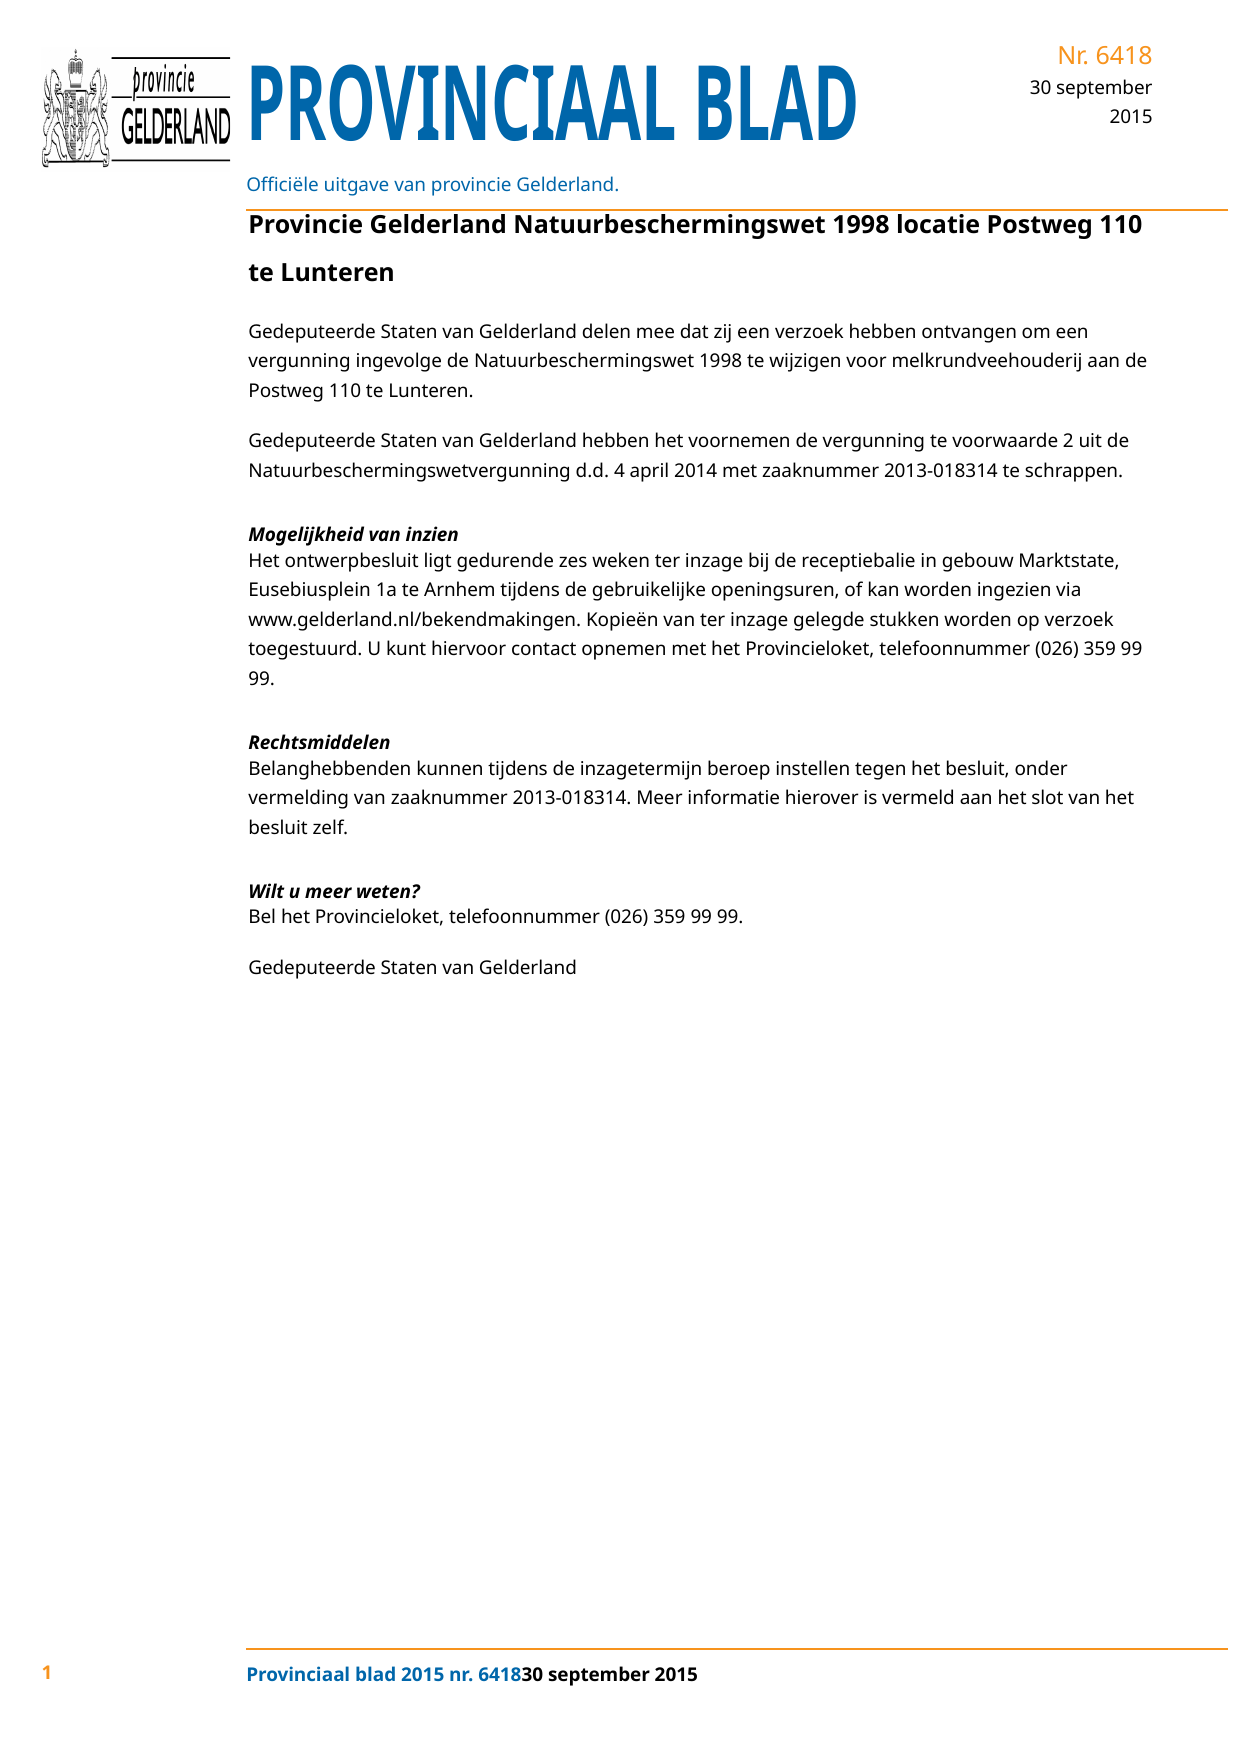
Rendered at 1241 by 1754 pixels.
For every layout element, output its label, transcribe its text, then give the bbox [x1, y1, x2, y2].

text Provincie Gelderland Natuurbeschermingswet 1998 locatie Postweg 110 te Lunteren [248, 211, 1152, 288]
text Gedeputeerde Staten van Gelderland delen mee dat zij een verzoek hebben ontvangen om een vergunning ingevolge de Natuurbeschermingswet 1998 te wijzigen voor melkrundveehouderij aan de Postweg 110 te Lunteren. [248, 318, 1152, 403]
picture [41, 47, 231, 172]
text Rechtsmiddelen [248, 729, 1152, 755]
text Belanghebbenden kunnen tijdens de inzagetermijn beroep instellen tegen het besluit, onder vermelding van zaaknummer 2013-018314. Meer informatie hierover is vermeld aan het slot van het besluit zelf. [248, 755, 1152, 840]
text Gedeputeerde Staten van Gelderland hebben het voornemen de vergunning te voorwaarde 2 uit de Natuurbeschermingswetvergunning d.d. 4 april 2014 met zaaknummer 2013-018314 te schrappen. [248, 427, 1152, 483]
text Mogelijkheid van inzien [248, 521, 1152, 547]
text Bel het Provincieloket, telefoonnummer (026) 359 99 99. [248, 904, 1152, 929]
text Het ontwerpbesluit ligt gedurende zes weken ter inzage bij de receptiebalie in gebouw Marktstate, Eusebiusplein 1a te Arnhem tijdens de gebruikelijke openingsuren, of kan worden ingezien via www.gelderland.nl/bekendmakingen. Kopieën van ter inzage gelegde stukken worden op verzoek toegestuurd. U kunt hiervoor contact opnemen met het Provincieloket, telefoonnummer (026) 359 99 99. [248, 547, 1152, 691]
text Gedeputeerde Staten van Gelderland [248, 954, 1152, 980]
text Wilt u meer weten? [248, 878, 1152, 904]
